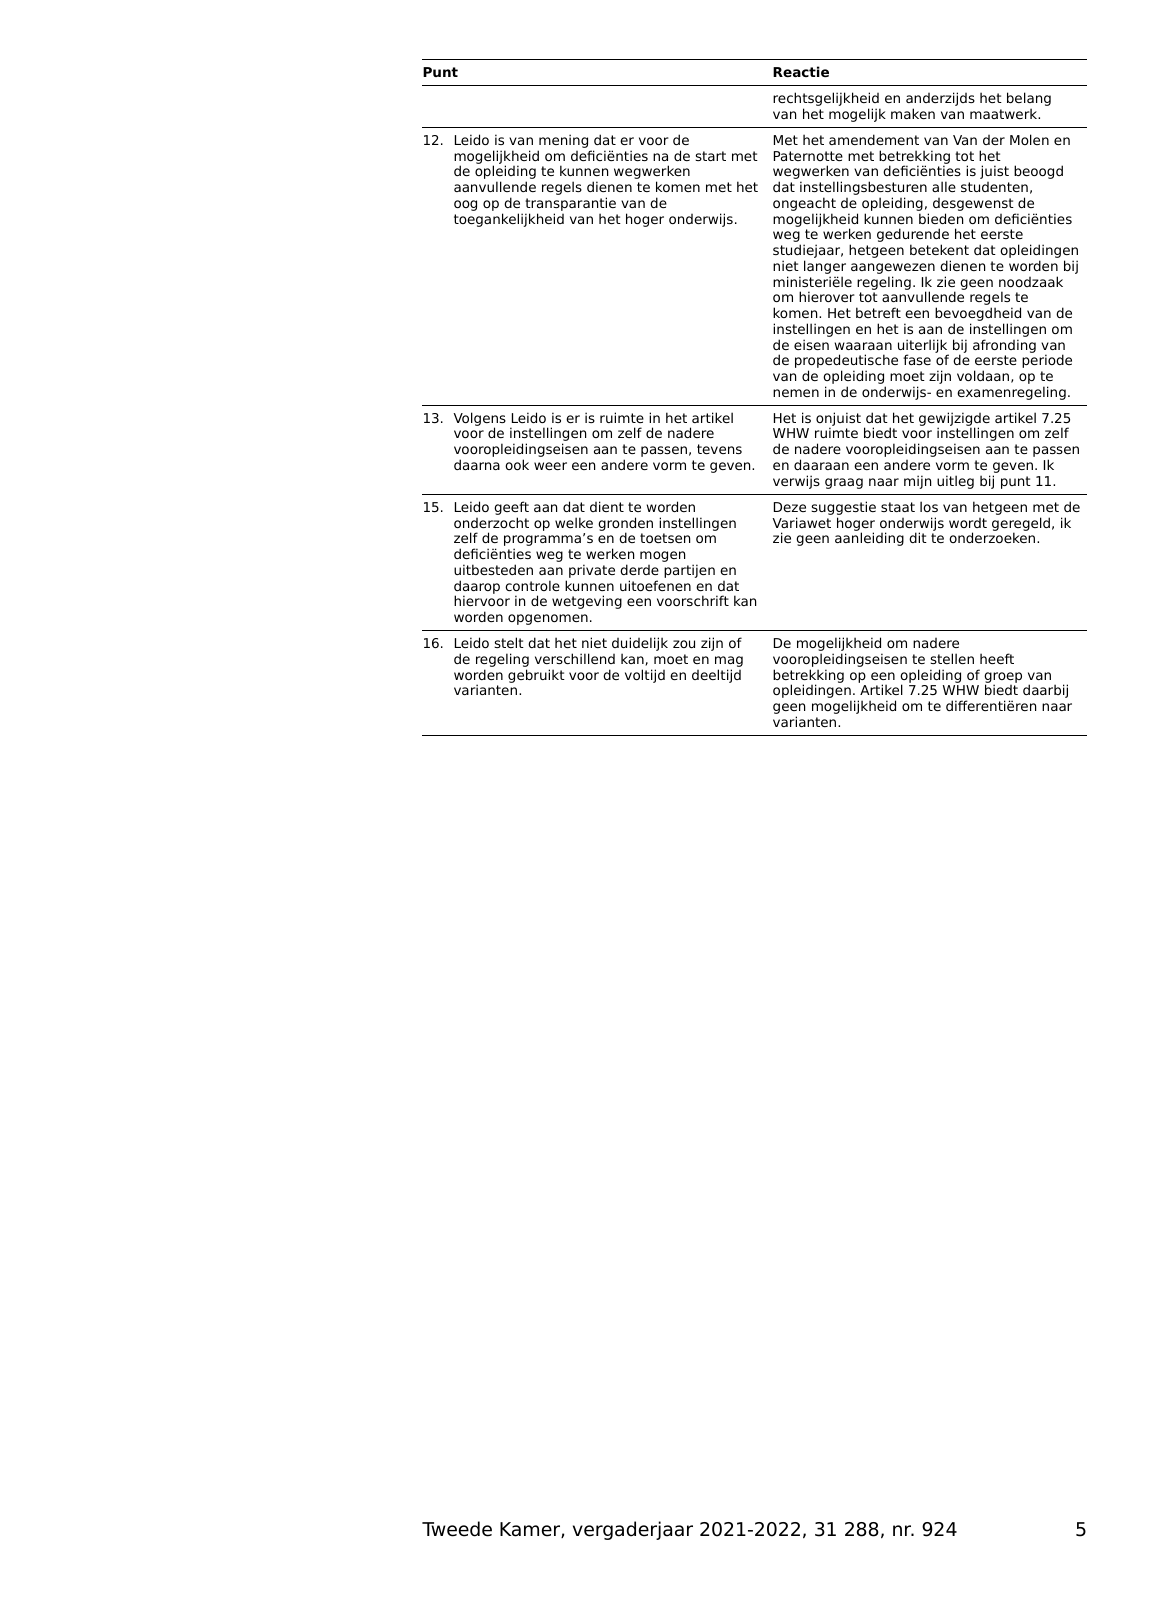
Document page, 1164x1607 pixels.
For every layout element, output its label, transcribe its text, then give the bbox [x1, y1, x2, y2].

table_cell rechtsgelijkheid en anderzijds het belang van het mogelijk maken van maatwerk. [767, 86, 1087, 127]
table_cell 12. [422, 128, 447, 405]
table_cell 15. [422, 495, 447, 630]
table_cell De mogelijkheid om nadere vooropleidingseisen te stellen heeft betrekking op een opleiding of groep van opleidingen. Artikel 7.25 WHW biedt daarbij geen mogelijkheid om te differentiëren naar varianten. [767, 631, 1087, 735]
table_cell Leido stelt dat het niet duidelijk zou zijn of de regeling verschillend kan, moet en mag worden gebruikt voor de voltijd en deeltijd varianten. [448, 631, 767, 735]
table_cell Volgens Leido is er is ruimte in het artikel voor de instellingen om zelf de nadere vooropleidingseisen aan te passen, tevens daarna ook weer een andere vorm te geven. [448, 406, 767, 494]
table_cell Leido geeft aan dat dient te worden onderzocht op welke gronden instellingen zelf de programma’s en de toetsen om deficiënties weg te werken mogen uitbesteden aan private derde partijen en daarop controle kunnen uitoefenen en dat hiervoor in de wetgeving een voorschrift kan worden opgenomen. [448, 495, 767, 630]
table_header Reactie [767, 60, 1087, 85]
table_cell Deze suggestie staat los van hetgeen met de Variawet hoger onderwijs wordt geregeld, ik zie geen aanleiding dit te onderzoeken. [767, 495, 1087, 630]
table_cell 13. [422, 406, 447, 494]
table_header Punt [422, 60, 767, 85]
table_cell [448, 86, 767, 127]
table_cell Het is onjuist dat het gewijzigde artikel 7.25 WHW ruimte biedt voor instellingen om zelf de nadere vooropleidingseisen aan te passen en daaraan een andere vorm te geven. Ik verwijs graag naar mijn uitleg bij punt 11. [767, 406, 1087, 494]
table_cell [422, 86, 447, 127]
table_cell 16. [422, 631, 447, 735]
table_cell Met het amendement van Van der Molen en Paternotte met betrekking tot het wegwerken van deficiënties is juist beoogd dat instellingsbesturen alle studenten, ongeacht de opleiding, desgewenst de mogelijkheid kunnen bieden om deficiënties weg te werken gedurende het eerste studiejaar, hetgeen betekent dat opleidingen niet langer aangewezen dienen te worden bij ministeriële regeling. Ik zie geen noodzaak om hierover tot aanvullende regels te komen. Het betreft een bevoegdheid van de instellingen en het is aan de instellingen om de eisen waaraan uiterlijk bij afronding van de propedeutische fase of de eerste periode van de opleiding moet zijn voldaan, op te nemen in de onderwijs- en examenregeling. [767, 128, 1087, 405]
table_cell Leido is van mening dat er voor de mogelijkheid om deficiënties na de start met de opleiding te kunnen wegwerken aanvullende regels dienen te komen met het oog op de transparantie van de toegankelijkheid van het hoger onderwijs. [448, 128, 767, 405]
